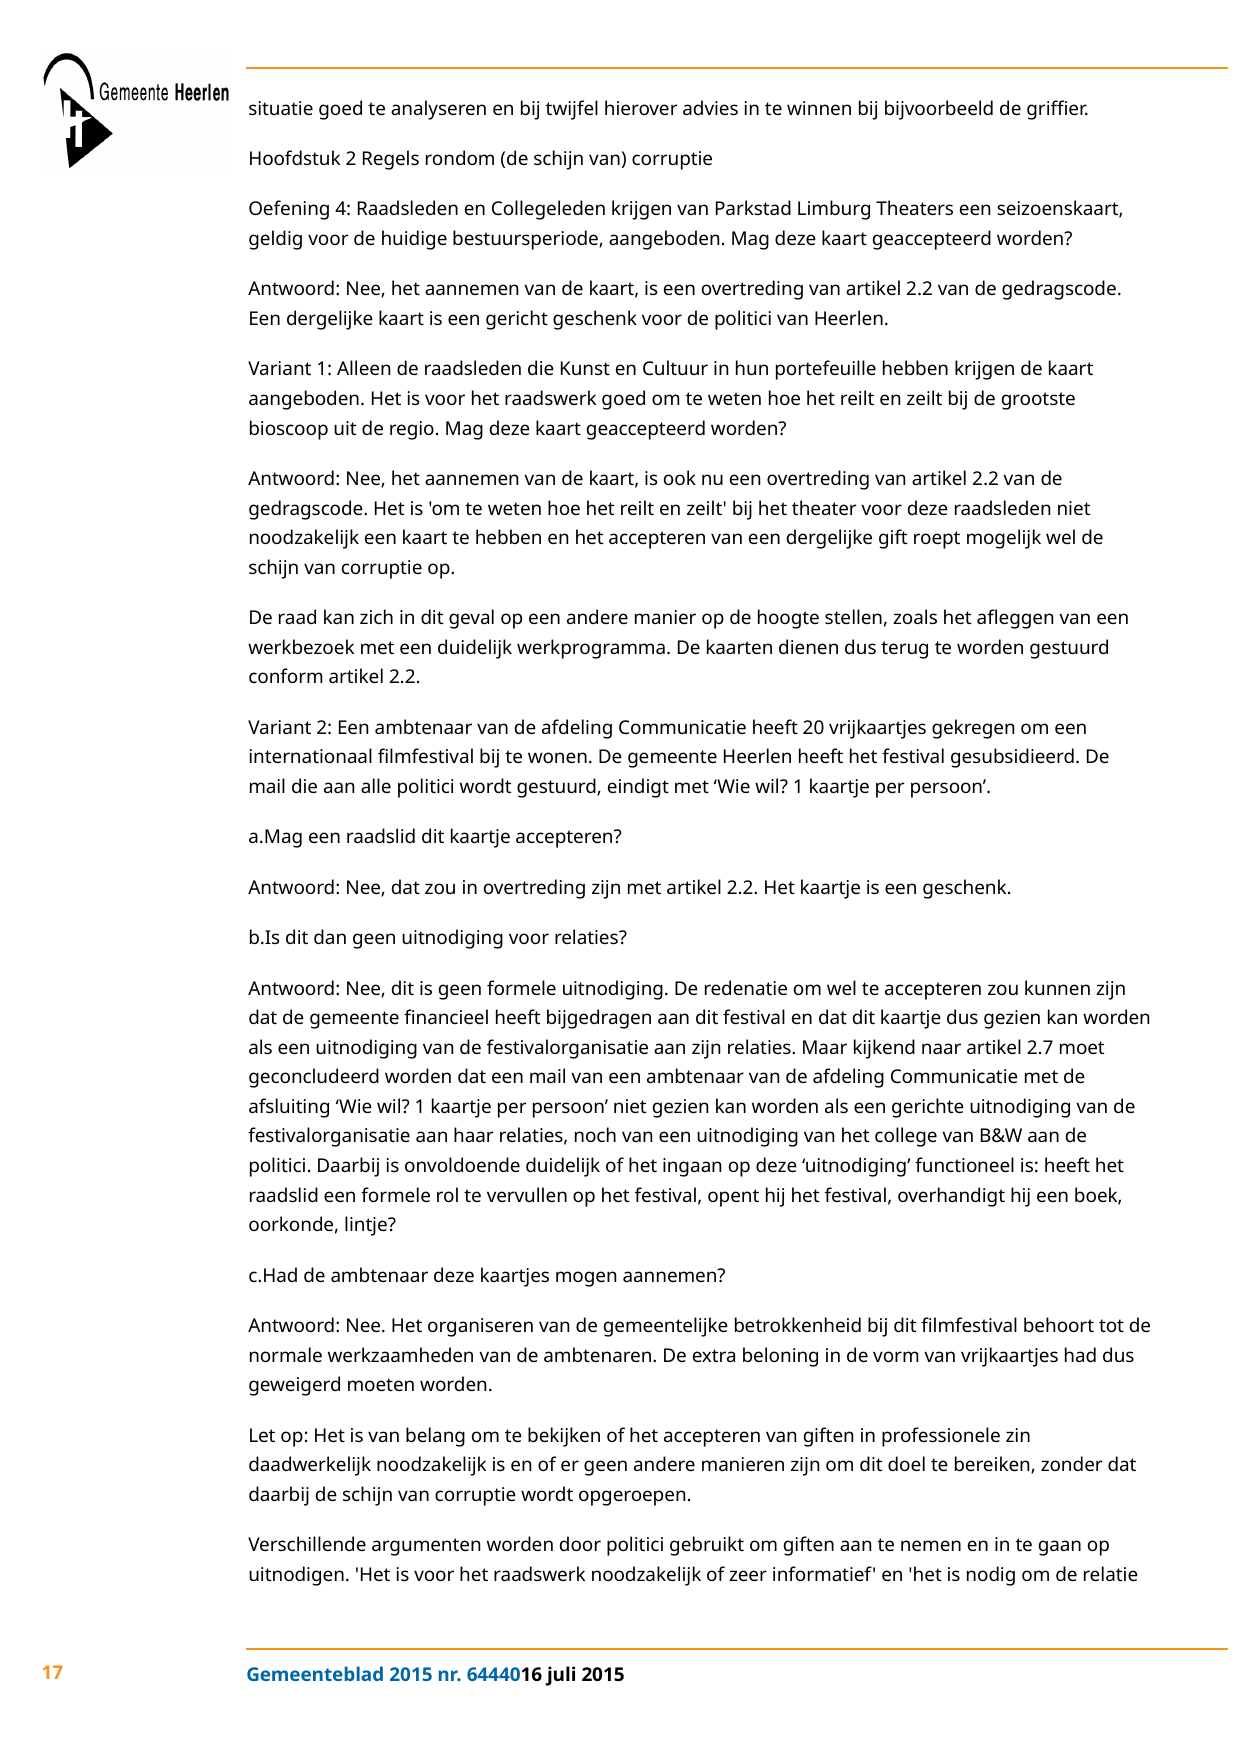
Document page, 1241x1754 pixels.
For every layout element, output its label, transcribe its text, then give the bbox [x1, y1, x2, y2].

text Antwoord: Nee, dat zou in overtreding zijn met artikel 2.2. Het kaartje is een geschenk. [248, 874, 1152, 900]
text Variant 1: Alleen de raadsleden die Kunst en Cultuur in hun portefeuille hebben krijgen de kaart aangeboden. Het is voor het raadswerk goed om te weten hoe het reilt en zeilt bij de grootste bioscoop uit de regio. Mag deze kaart geaccepteerd worden? [248, 356, 1152, 441]
text a.Mag een raadslid dit kaartje accepteren? [248, 823, 1152, 849]
text b.Is dit dan geen uitnodiging voor relaties? [248, 924, 1152, 950]
text Antwoord: Nee, dit is geen formele uitnodiging. De redenatie om wel te accepteren zou kunnen zijn dat de gemeente financieel heeft bijgedragen aan dit festival en dat dit kaartje dus gezien kan worden als een uitnodiging van de festivalorganisatie aan zijn relaties. Maar kijkend naar artikel 2.7 moet geconcludeerd worden dat een mail van een ambtenaar van de afdeling Communicatie met de afsluiting ‘Wie wil? 1 kaartje per persoon’ niet gezien kan worden als een gerichte uitnodiging van de festivalorganisatie aan haar relaties, noch van een uitnodiging van het college van B&W aan de politici. Daarbij is onvoldoende duidelijk of het ingaan op deze ‘uitnodiging’ functioneel is: heeft het raadslid een formele rol te vervullen op het festival, opent hij het festival, overhandigt hij een boek, oorkonde, lintje? [248, 975, 1152, 1237]
text Variant 2: Een ambtenaar van de afdeling Communicatie heeft 20 vrijkaartjes gekregen om een internationaal filmfestival bij te wonen. De gemeente Heerlen heeft het festival gesubsidieerd. De mail die aan alle politici wordt gestuurd, eindigt met ‘Wie wil? 1 kaartje per persoon’. [248, 714, 1152, 799]
text Verschillende argumenten worden door politici gebruikt om giften aan te nemen en in te gaan op uitnodigen. 'Het is voor het raadswerk noodzakelijk of zeer informatief' en 'het is nodig om de relatie [248, 1531, 1152, 1587]
picture [41, 47, 231, 172]
text Oefening 4: Raadsleden en Collegeleden krijgen van Parkstad Limburg Theaters een seizoenskaart, geldig voor de huidige bestuursperiode, aangeboden. Mag deze kaart geaccepteerd worden? [248, 196, 1152, 251]
text Antwoord: Nee, het aannemen van de kaart, is ook nu een overtreding van artikel 2.2 van de gedragscode. Het is 'om te weten hoe het reilt en zeilt' bij het theater voor deze raadsleden niet noodzakelijk een kaart te hebben en het accepteren van een dergelijke gift roept mogelijk wel de schijn van corruptie op. [248, 465, 1152, 580]
text c.Had de ambtenaar deze kaartjes mogen aannemen? [248, 1262, 1152, 1288]
text De raad kan zich in dit geval op een andere manier op de hoogte stellen, zoals het afleggen van een werkbezoek met een duidelijk werkprogramma. De kaarten dienen dus terug te worden gestuurd conform artikel 2.2. [248, 604, 1152, 689]
text Antwoord: Nee, het aannemen van de kaart, is een overtreding van artikel 2.2 van de gedragscode. Een dergelijke kaart is een gericht geschenk voor de politici van Heerlen. [248, 276, 1152, 331]
text situatie goed te analyseren en bij twijfel hierover advies in te winnen bij bijvoorbeeld de griffier. [248, 95, 1152, 121]
text Hoofdstuk 2 Regels rondom (de schijn van) corruptie [248, 145, 1152, 171]
text Antwoord: Nee. Het organiseren van de gemeentelijke betrokkenheid bij dit filmfestival behoort tot de normale werkzaamheden van de ambtenaren. De extra beloning in de vorm van vrijkaartjes had dus geweigerd moeten worden. [248, 1312, 1152, 1397]
text Let op: Het is van belang om te bekijken of het accepteren van giften in professionele zin daadwerkelijk noodzakelijk is en of er geen andere manieren zijn om dit doel te bereiken, zonder dat daarbij de schijn van corruptie wordt opgeroepen. [248, 1422, 1152, 1507]
